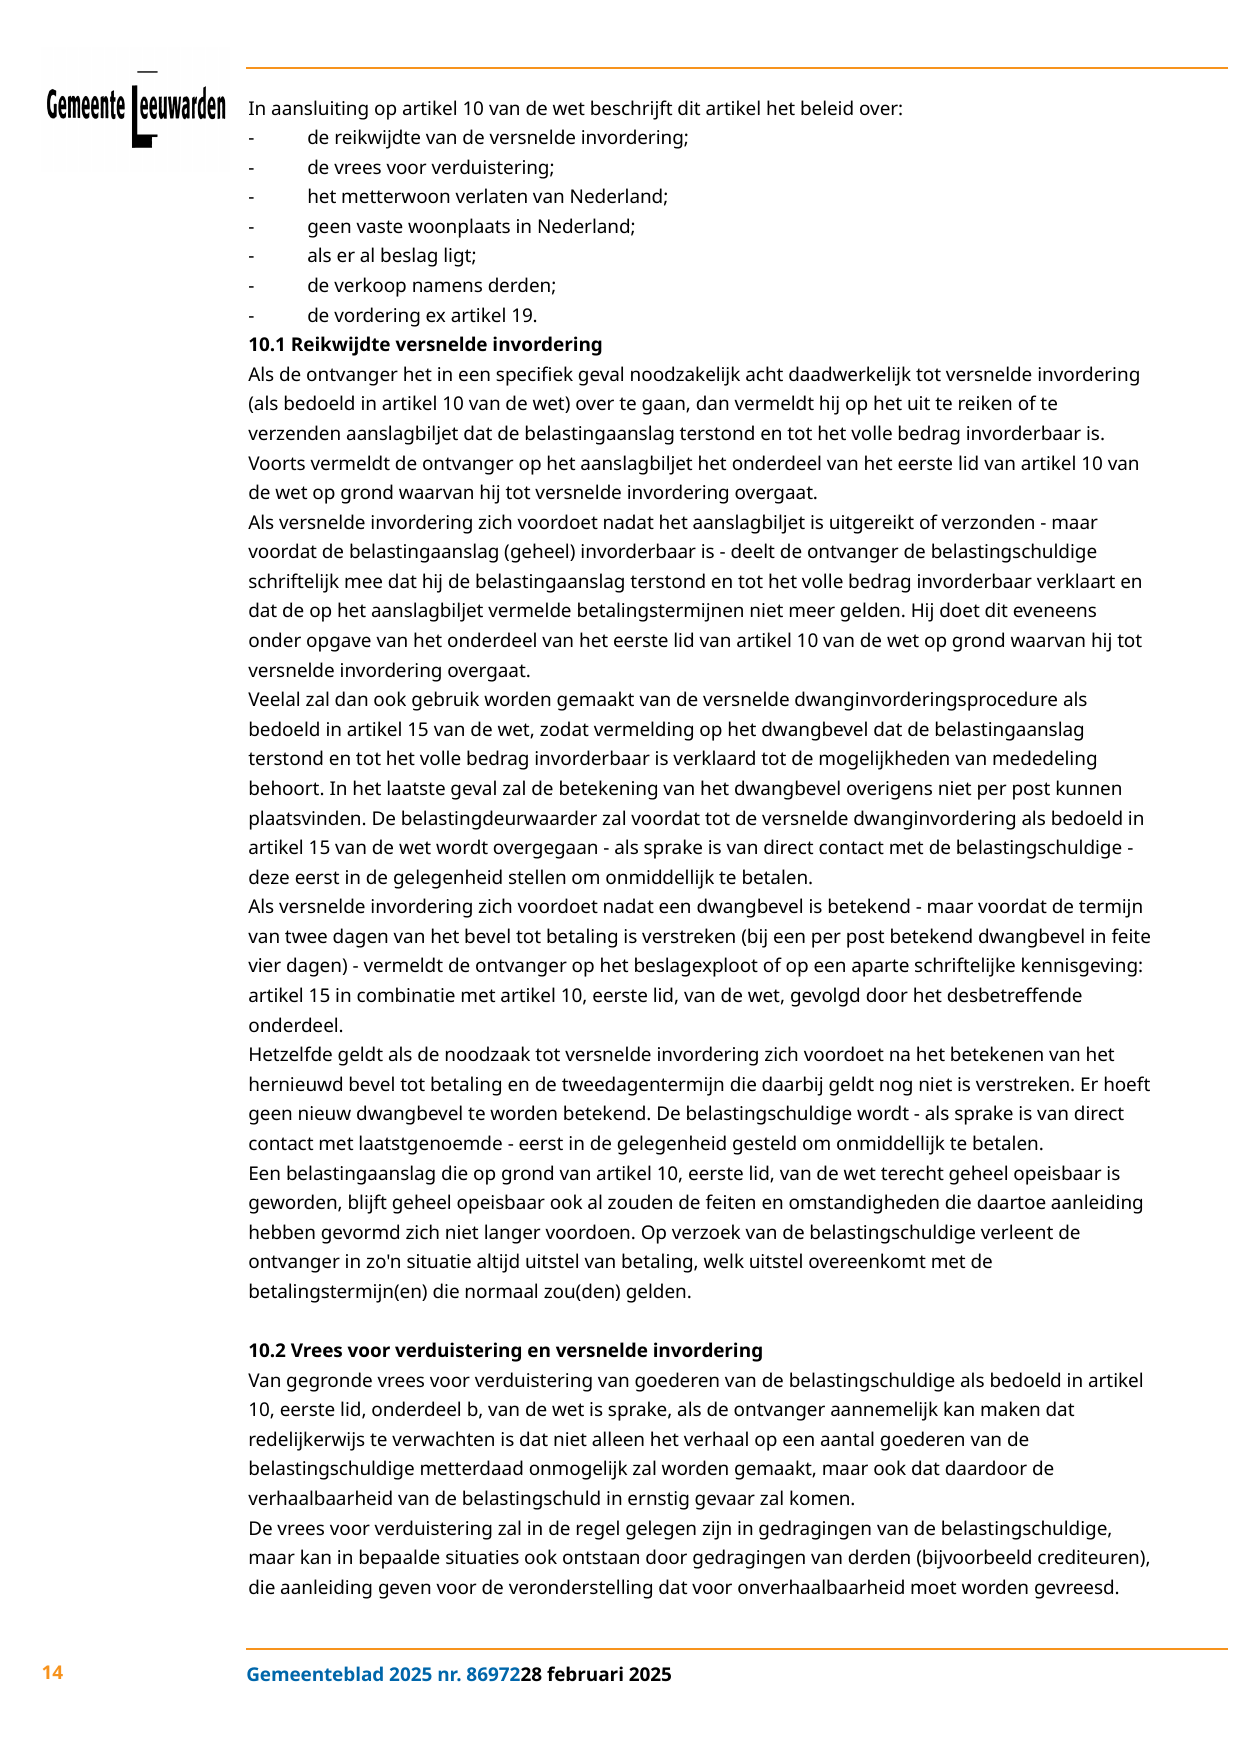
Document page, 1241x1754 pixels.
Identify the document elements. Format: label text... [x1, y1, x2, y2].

list de reikwijdte van de versnelde invordering; [248, 124, 1152, 150]
text Als versnelde invordering zich voordoet nadat het aanslagbiljet is uitgereikt of verzonden - maar voordat de belastingaanslag (geheel) invorderbaar is - deelt de ontvanger de belastingschuldige schriftelijk mee dat hij de belastingaanslag terstond en tot het volle bedrag invorderbaar verklaart en dat de op het aanslagbiljet vermelde betalingstermijnen niet meer gelden. Hij doet dit eveneens onder opgave van het onderdeel van het eerste lid van artikel 10 van de wet op grond waarvan hij tot versnelde invordering overgaat. [248, 509, 1152, 683]
list het metterwoon verlaten van Nederland; [248, 183, 1152, 209]
list geen vaste woonplaats in Nederland; [248, 213, 1152, 239]
text Veelal zal dan ook gebruik worden gemaakt van de versnelde dwanginvorderingsprocedure als bedoeld in artikel 15 van de wet, zodat vermelding op het dwangbevel dat de belastingaanslag terstond en tot het volle bedrag invorderbaar is verklaard tot de mogelijkheden van mededeling behoort. In het laatste geval zal de betekening van het dwangbevel overigens niet per post kunnen plaatsvinden. De belastingdeurwaarder zal voordat tot de versnelde dwanginvordering als bedoeld in artikel 15 van de wet wordt overgegaan - als sprake is van direct contact met de belastingschuldige - deze eerst in de gelegenheid stellen om onmiddellijk te betalen. [248, 686, 1152, 890]
text 10.1 Reikwijdte versnelde invordering [248, 331, 1152, 357]
list als er al beslag ligt; [248, 243, 1152, 268]
text In aansluiting op artikel 10 van de wet beschrijft dit artikel het beleid over: [248, 95, 1152, 121]
list de vordering ex artikel 19. [248, 302, 1152, 328]
text Van gegronde vrees voor verduistering van goederen van de belastingschuldige als bedoeld in artikel 10, eerste lid, onderdeel b, van de wet is sprake, als de ontvanger aannemelijk kan maken dat redelijkerwijs te verwachten is dat niet alleen het verhaal op een aantal goederen van de belastingschuldige metterdaad onmogelijk zal worden gemaakt, maar ook dat daardoor de verhaalbaarheid van de belastingschuld in ernstig gevaar zal komen. [248, 1367, 1152, 1511]
text Als versnelde invordering zich voordoet nadat een dwangbevel is betekend - maar voordat de termijn van twee dagen van het bevel tot betaling is verstreken (bij een per post betekend dwangbevel in feite vier dagen) - vermeldt de ontvanger op het beslagexploot of op een aparte schriftelijke kennisgeving: artikel 15 in combinatie met artikel 10, eerste lid, van de wet, gevolgd door het desbetreffende onderdeel. [248, 893, 1152, 1038]
text Als de ontvanger het in een specifiek geval noodzakelijk acht daadwerkelijk tot versnelde invordering (als bedoeld in artikel 10 van de wet) over te gaan, dan vermeldt hij op het uit te reiken of te verzenden aanslagbiljet dat de belastingaanslag terstond en tot het volle bedrag invorderbaar is. Voorts vermeldt de ontvanger op het aanslagbiljet het onderdeel van het eerste lid van artikel 10 van de wet op grond waarvan hij tot versnelde invordering overgaat. [248, 361, 1152, 505]
picture [41, 47, 231, 172]
list de verkoop namens derden; [248, 272, 1152, 298]
text 10.2 Vrees voor verduistering en versnelde invordering [248, 1337, 1152, 1363]
text Een belastingaanslag die op grond van artikel 10, eerste lid, van de wet terecht geheel opeisbaar is geworden, blijft geheel opeisbaar ook al zouden de feiten en omstandigheden die daartoe aanleiding hebben gevormd zich niet langer voordoen. Op verzoek van de belastingschuldige verleent de ontvanger in zo'n situatie altijd uitstel van betaling, welk uitstel overeenkomt met de betalingstermijn(en) die normaal zou(den) gelden. [248, 1160, 1152, 1304]
text De vrees voor verduistering zal in de regel gelegen zijn in gedragingen van de belastingschuldige, maar kan in bepaalde situaties ook ontstaan door gedragingen van derden (bijvoorbeeld crediteuren), die aanleiding geven voor de veronderstelling dat voor onverhaalbaarheid moet worden gevreesd. [248, 1515, 1152, 1600]
list de vrees voor verduistering; [248, 154, 1152, 180]
text Hetzelfde geldt als de noodzaak tot versnelde invordering zich voordoet na het betekenen van het hernieuwd bevel tot betaling en de tweedagentermijn die daarbij geldt nog niet is verstreken. Er hoeft geen nieuw dwangbevel te worden betekend. De belastingschuldige wordt - als sprake is van direct contact met laatstgenoemde - eerst in de gelegenheid gesteld om onmiddellijk te betalen. [248, 1041, 1152, 1156]
